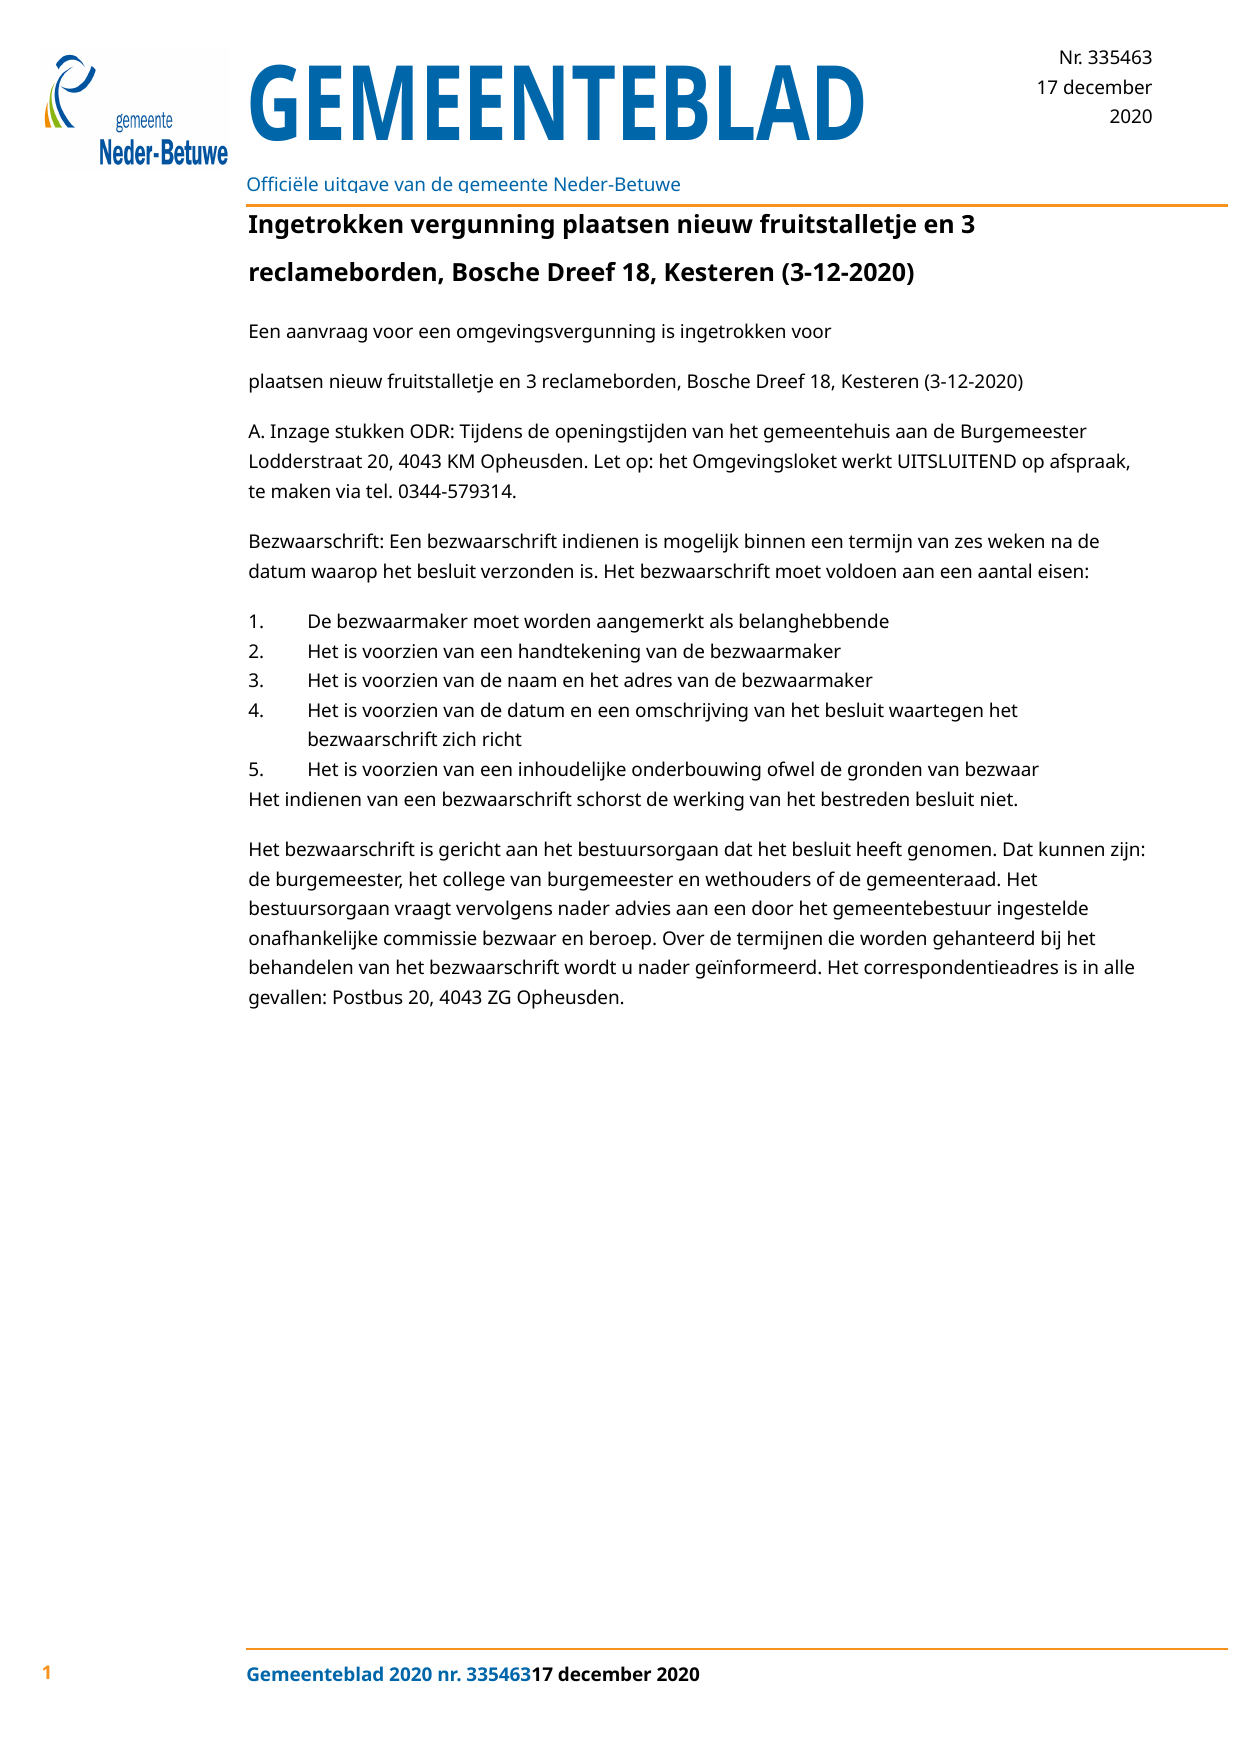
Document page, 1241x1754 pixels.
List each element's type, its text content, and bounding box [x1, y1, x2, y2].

picture [41, 47, 231, 172]
text Het bezwaarschrift is gericht aan het bestuursorgaan dat het besluit heeft genomen. Dat kunnen zijn: de burgemeester, het college van burgemeester en wethouders of de gemeenteraad. Het bestuursorgaan vraagt vervolgens nader advies aan een door het gemeentebestuur ingestelde onafhankelijke commissie bezwaar en beroep. Over de termijnen die worden gehanteerd bij het behandelen van het bezwaarschrift wordt u nader geïnformeerd. Het correspondentieadres is in alle gevallen: Postbus 20, 4043 ZG Opheusden. [248, 836, 1152, 1010]
list Het is voorzien van een handtekening van de bezwaarmaker [248, 638, 1152, 664]
text plaatsen nieuw fruitstalletje en 3 reclameborden, Bosche Dreef 18, Kesteren (3-12-2020) [248, 368, 1152, 394]
text Een aanvraag voor een omgevingsvergunning is ingetrokken voor [248, 318, 1152, 344]
list Het is voorzien van een inhoudelijke onderbouwing ofwel de gronden van bezwaar [248, 756, 1152, 782]
text Ingetrokken vergunning plaatsen nieuw fruitstalletje en 3 reclameborden, Bosche Dreef 18, Kesteren (3-12-2020) [248, 207, 1152, 288]
text Bezwaarschrift: Een bezwaarschrift indienen is mogelijk binnen een termijn van zes weken na de datum waarop het besluit verzonden is. Het bezwaarschrift moet voldoen aan een aantal eisen: [248, 528, 1152, 584]
text Het indienen van een bezwaarschrift schorst de werking van het bestreden besluit niet. [248, 786, 1152, 812]
list De bezwaarmaker moet worden aangemerkt als belanghebbende [248, 608, 1152, 634]
list Het is voorzien van de datum en een omschrijving van het besluit waartegen het bezwaarschrift zich richt [248, 697, 1152, 752]
list Het is voorzien van de naam en het adres van de bezwaarmaker [248, 667, 1152, 693]
text A. Inzage stukken ODR: Tijdens de openingstijden van het gemeentehuis aan de Burgemeester Lodderstraat 20, 4043 KM Opheusden. Let op: het Omgevingsloket werkt UITSLUITEND op afspraak, te maken via tel. 0344-579314. [248, 419, 1152, 504]
